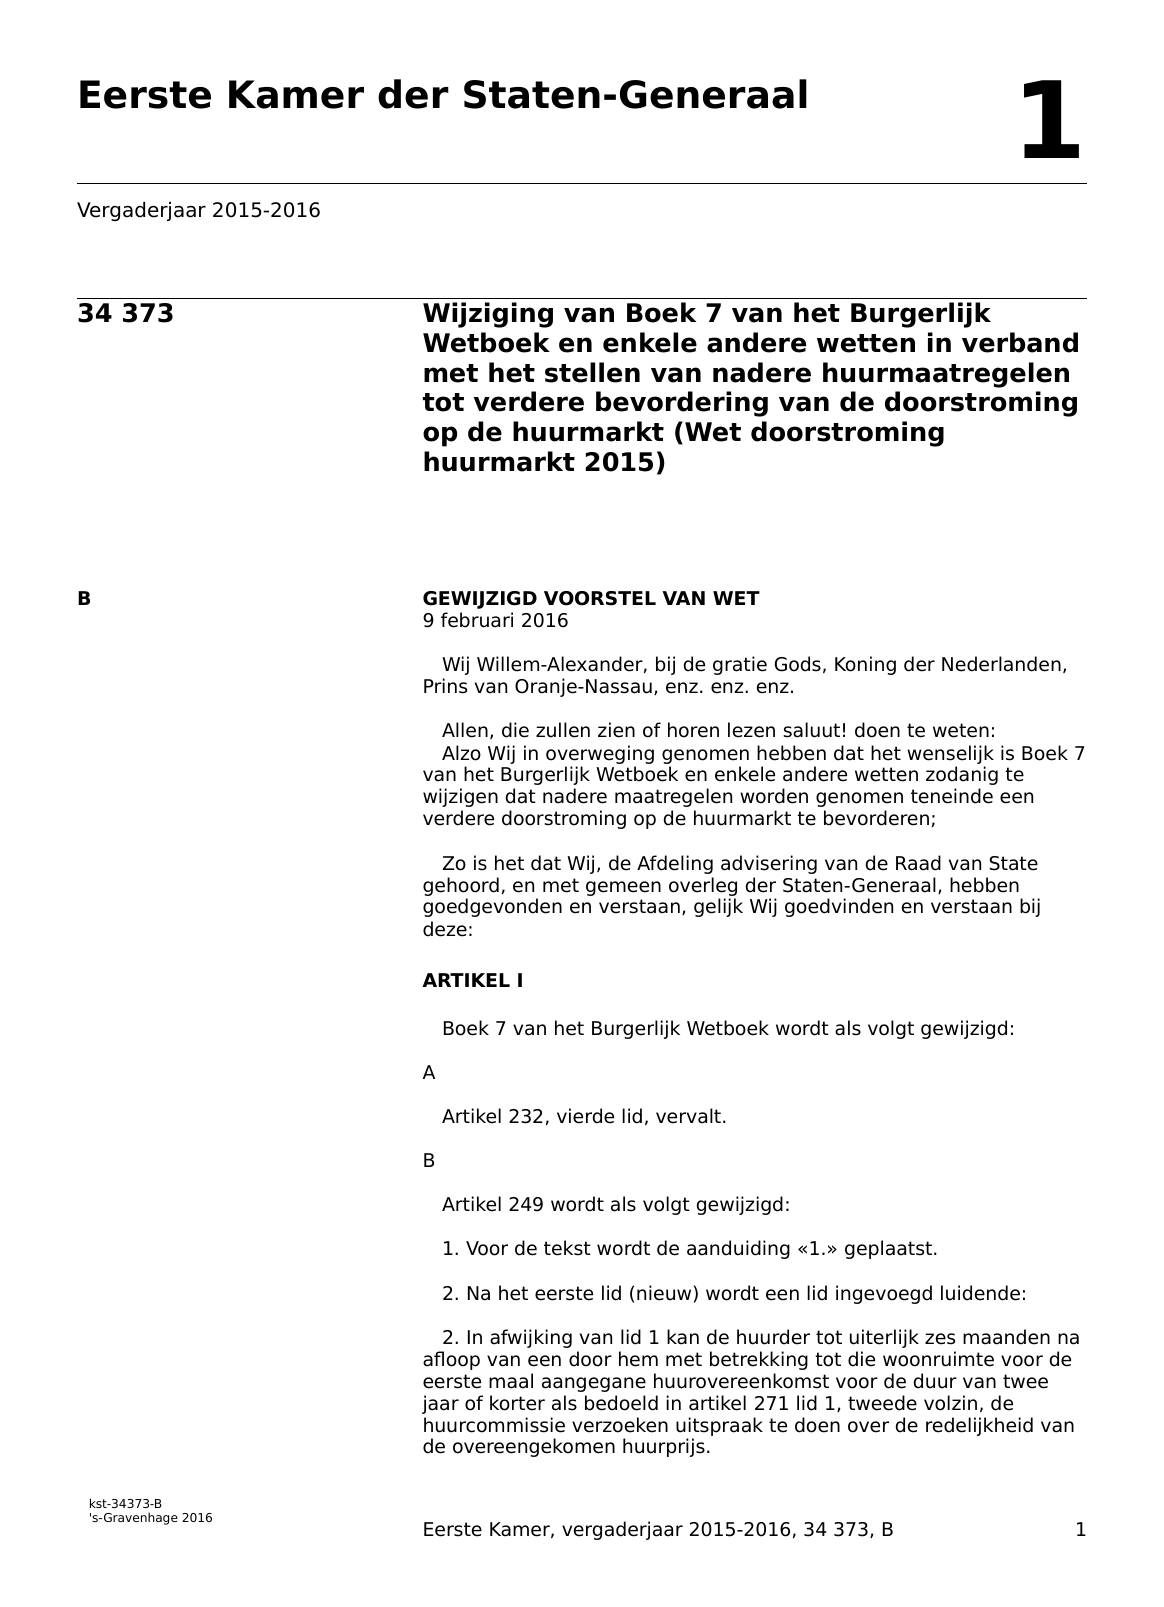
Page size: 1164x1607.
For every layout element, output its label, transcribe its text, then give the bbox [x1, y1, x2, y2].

text Artikel 232, vierde lid, vervalt. [422, 1106, 1087, 1128]
text Boek 7 van het Burgerlijk Wetboek wordt als volgt gewijzigd: [422, 1017, 1087, 1039]
text Alzo Wij in overweging genomen hebben dat het wenselijk is Boek 7 van het Burgerlijk Wetboek en enkele andere wetten zodanig te wijzigen dat nadere maatregelen worden genomen teneinde een verdere doorstroming op de huurmarkt te bevorderen; [422, 742, 1087, 830]
text A [422, 1062, 1087, 1083]
text 9 februari 2016 [422, 610, 1087, 632]
subtitle 34 373 Wijziging van Boek 7 van het Burgerlijk Wetboek en enkele andere wetten in verband met het stellen van nadere huurmaatregelen tot verdere bevordering van de doorstroming op de huurmarkt (Wet doorstroming huurmarkt 2015) [77, 299, 1087, 477]
text 2. In afwijking van lid 1 kan de huurder tot uiterlijk zes maanden na afloop van een door hem met betrekking tot die woonruimte voor de eerste maal aangegane huurovereenkomst voor de duur van twee jaar of korter als bedoeld in artikel 271 lid 1, tweede volzin, de huurcommissie verzoeken uitspraak te doen over de redelijkheid van de overeengekomen huurprijs. [422, 1327, 1087, 1458]
text 2. Na het eerste lid (nieuw) wordt een lid ingevoegd luidende: [422, 1282, 1087, 1304]
subtitle B GEWIJZIGD VOORSTEL VAN WET [77, 588, 1087, 610]
text Zo is het dat Wij, de Afdeling advisering van de Raad van State gehoord, en met gemeen overleg der Staten-Generaal, hebben goedgevonden en verstaan, gelijk Wij goedvinden en verstaan bij deze: [422, 852, 1087, 940]
subtitle ARTIKEL I [422, 970, 1087, 992]
table_header Eerste Kamer der Staten-Generaal [77, 59, 886, 183]
text Wij Willem-Alexander, bij de gratie Gods, Koning der Nederlanden, Prins van Oranje-Nassau, enz. enz. enz. [422, 654, 1087, 698]
table_header 1 [886, 59, 1087, 183]
text 1. Voor de tekst wordt de aanduiding «1.» geplaatst. [422, 1238, 1087, 1260]
text Allen, die zullen zien of horen lezen saluut! doen te weten: [422, 720, 1087, 742]
text 's-Gravenhage 2016 [88, 1511, 323, 1525]
text kst-34373-B [88, 1497, 323, 1511]
text B [422, 1150, 1087, 1172]
text Artikel 249 wordt als volgt gewijzigd: [422, 1194, 1087, 1216]
table_cell Vergaderjaar 2015-2016 [77, 184, 1087, 298]
